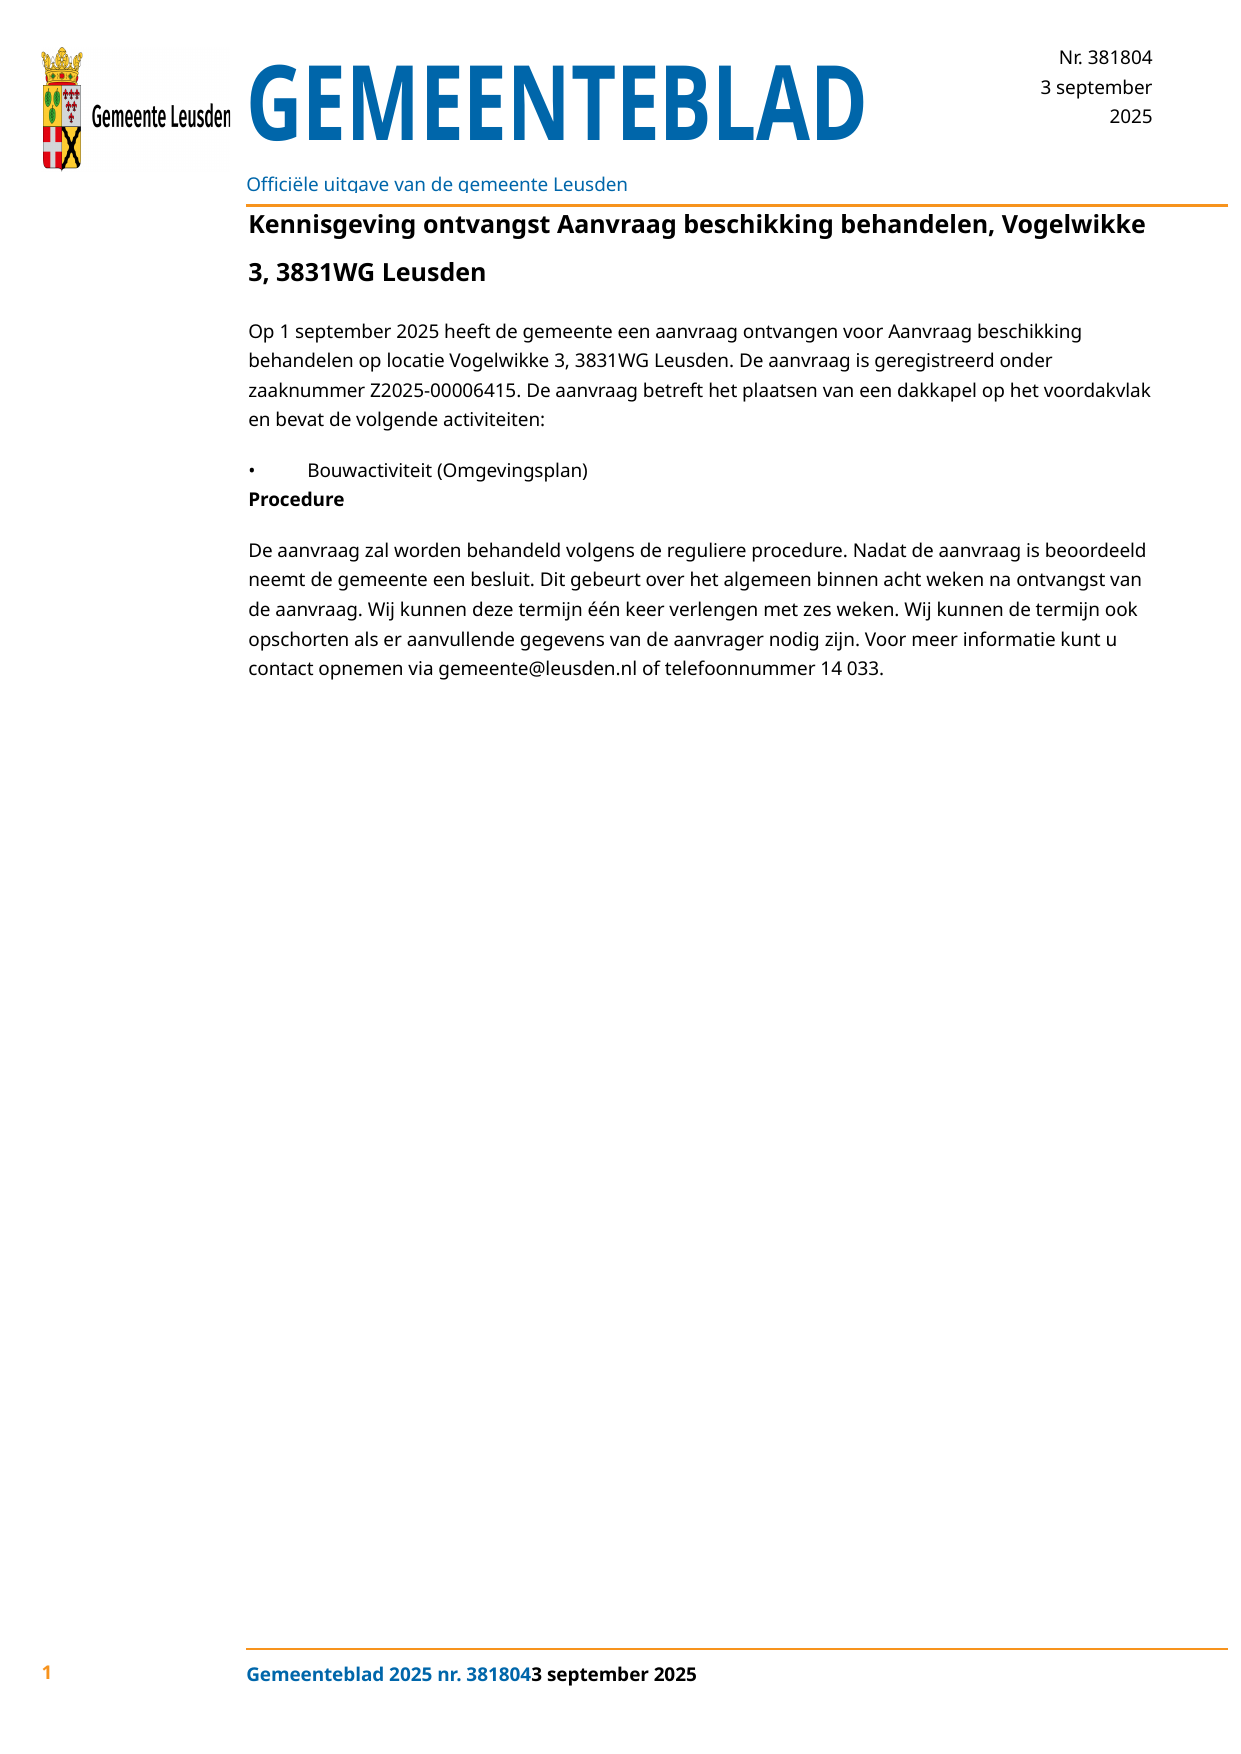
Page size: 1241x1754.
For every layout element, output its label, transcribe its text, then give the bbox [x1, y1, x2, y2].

text Op 1 september 2025 heeft de gemeente een aanvraag ontvangen voor Aanvraag beschikking behandelen op locatie Vogelwikke 3, 3831WG Leusden. De aanvraag is geregistreerd onder zaaknummer Z2025-00006415. De aanvraag betreft het plaatsen van een dakkapel op het voordakvlak en bevat de volgende activiteiten: [248, 318, 1152, 432]
text Kennisgeving ontvangst Aanvraag beschikking behandelen, Vogelwikke 3, 3831WG Leusden [248, 207, 1152, 288]
text Procedure [248, 487, 1152, 512]
text De aanvraag zal worden behandeld volgens de reguliere procedure. Nadat de aanvraag is beoordeeld neemt de gemeente een besluit. Dit gebeurt over het algemeen binnen acht weken na ontvangst van de aanvraag. Wij kunnen deze termijn één keer verlengen met zes weken. Wij kunnen de termijn ook opschorten als er aanvullende gegevens van de aanvrager nodig zijn. Voor meer informatie kunt u contact opnemen via gemeente@leusden.nl of telefoonnummer 14 033. [248, 537, 1152, 681]
picture [41, 47, 231, 172]
list Bouwactiviteit (Omgevingsplan) [248, 457, 1152, 483]
